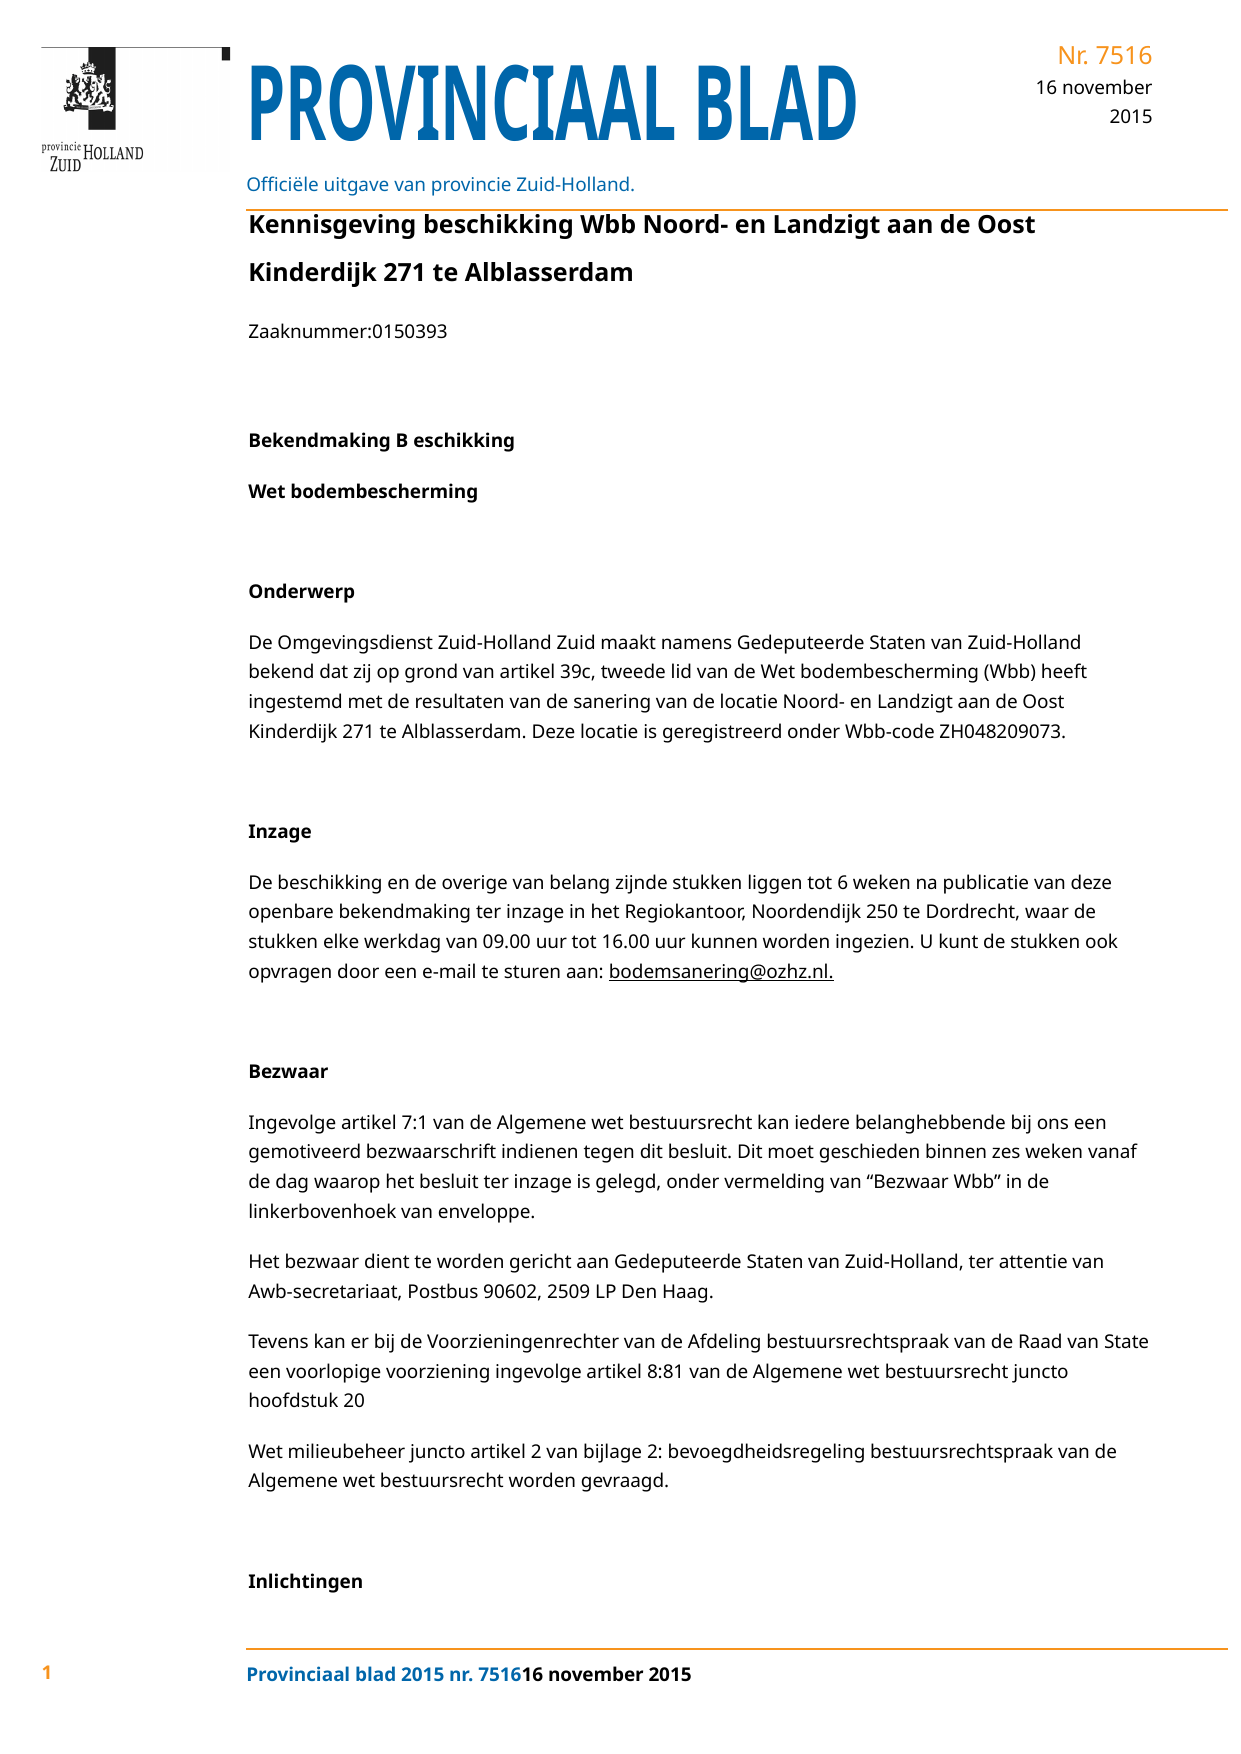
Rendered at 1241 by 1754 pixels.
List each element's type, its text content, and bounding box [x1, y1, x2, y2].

text Bezwaar [248, 1059, 1152, 1084]
text Ingevolge artikel 7:1 van de Algemene wet bestuursrecht kan iedere belanghebbende bij ons een gemotiveerd bezwaarschrift indienen tegen dit besluit. Dit moet geschieden binnen zes weken vanaf de dag waarop het besluit ter inzage is gelegd, onder vermelding van “Bezwaar Wbb” in de linkerbovenhoek van enveloppe. [248, 1109, 1152, 1224]
text Het bezwaar dient te worden gericht aan Gedeputeerde Staten van Zuid-Holland, ter attentie van Awb-secretariaat, Postbus 90602, 2509 LP Den Haag. [248, 1248, 1152, 1304]
picture [41, 47, 231, 172]
text Wet bodembescherming [248, 478, 1152, 504]
text Onderwerp [248, 579, 1152, 604]
text Tevens kan er bij de Voorzieningenrechter van de Afdeling bestuursrechtspraak van de Raad van State een voorlopige voorziening ingevolge artikel 8:81 van de Algemene wet bestuursrecht juncto hoofdstuk 20 [248, 1328, 1152, 1413]
text Bekendmaking B eschikking [248, 427, 1152, 453]
text Zaaknummer:0150393 [248, 318, 1152, 344]
text Wet milieubeheer juncto artikel 2 van bijlage 2: bevoegdheidsregeling bestuursrechtspraak van de Algemene wet bestuursrecht worden gevraagd. [248, 1438, 1152, 1493]
text Kennisgeving beschikking Wbb Noord- en Landzigt aan de Oost Kinderdijk 271 te Alblasserdam [248, 211, 1152, 288]
text De beschikking en de overige van belang zijnde stukken liggen tot 6 weken na publicatie van deze openbare bekendmaking ter inzage in het Regiokantoor, Noordendijk 250 te Dordrecht, waar de stukken elke werkdag van 09.00 uur tot 16.00 uur kunnen worden ingezien. U kunt de stukken ook opvragen door een e-mail te sturen aan: bodemsanering@ozhz.nl. [248, 869, 1152, 984]
text Inlichtingen [248, 1568, 1152, 1594]
text De Omgevingsdienst Zuid-Holland Zuid maakt namens Gedeputeerde Staten van Zuid-Holland bekend dat zij op grond van artikel 39c, tweede lid van de Wet bodembescherming (Wbb) heeft ingestemd met de resultaten van de sanering van de locatie Noord- en Landzigt aan de Oost Kinderdijk 271 te Alblasserdam. Deze locatie is geregistreerd onder Wbb-code ZH048209073. [248, 629, 1152, 744]
text Inzage [248, 819, 1152, 844]
